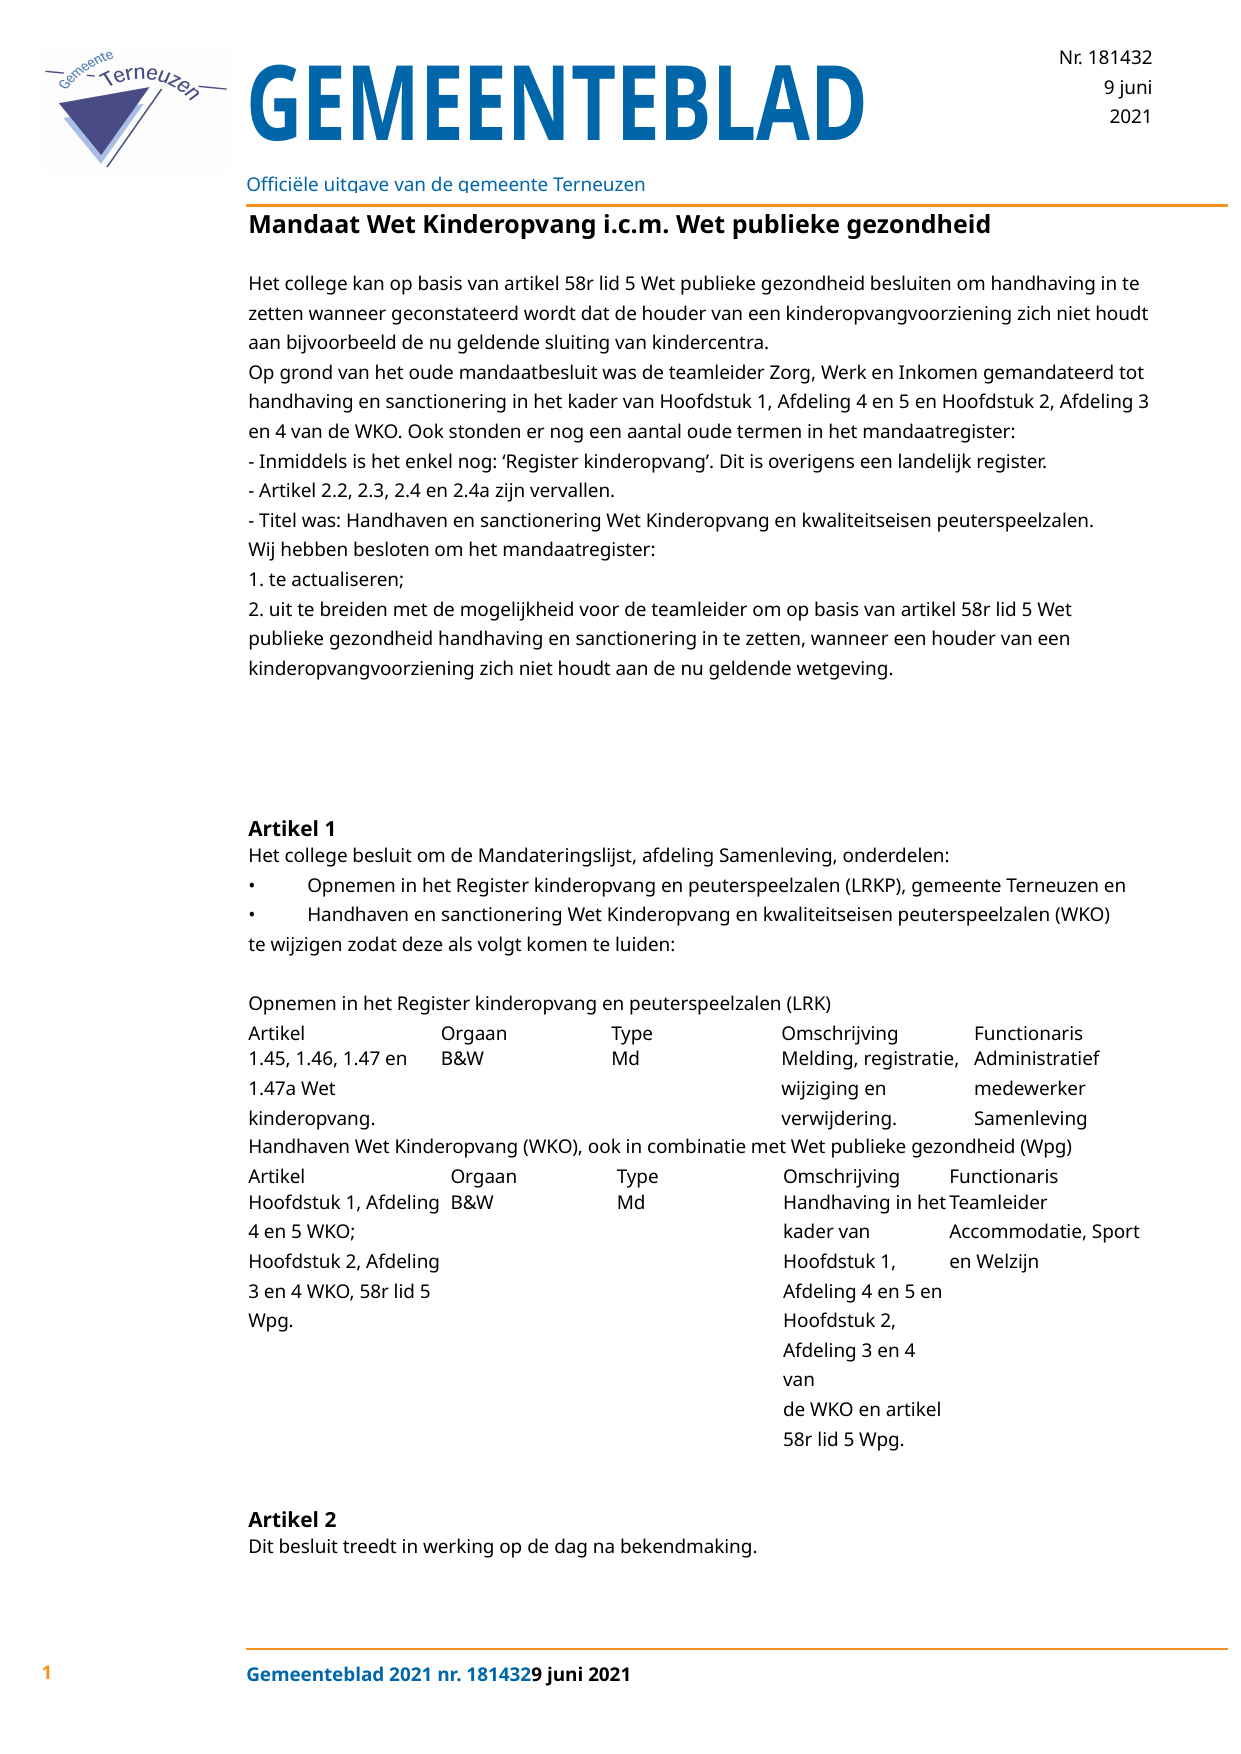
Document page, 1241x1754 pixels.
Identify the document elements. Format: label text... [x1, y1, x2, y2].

text Het college kan op basis van artikel 58r lid 5 Wet publieke gezondheid besluiten om handhaving in te zetten wanneer geconstateerd wordt dat de houder van een kinderopvangvoorziening zich niet houdt aan bijvoorbeeld de nu geldende sluiting van kindercentra. [248, 270, 1152, 355]
text - Titel was: Handhaven en sanctionering Wet Kinderopvang en kwaliteitseisen peuterspeelzalen. [248, 507, 1152, 533]
table_header Orgaan [450, 1163, 617, 1189]
table_cell Md [611, 1046, 781, 1130]
table_header Orgaan [441, 1020, 611, 1046]
table_header Functionaris [974, 1020, 1152, 1046]
text Op grond van het oude mandaatbesluit was de teamleider Zorg, Werk en Inkomen gemandateerd tot handhaving en sanctionering in het kader van Hoofdstuk 1, Afdeling 4 en 5 en Hoofdstuk 2, Afdeling 3 en 4 van de WKO. Ook stonden er nog een aantal oude termen in het mandaatregister: [248, 359, 1152, 444]
table_header Artikel [248, 1163, 450, 1189]
table_cell Hoofdstuk 1, Afdeling 4 en 5 WKO; Hoofdstuk 2, Afdeling 3 en 4 WKO, 58r lid 5 Wpg. [248, 1189, 450, 1451]
text Mandaat Wet Kinderopvang i.c.m. Wet publieke gezondheid [248, 207, 1152, 241]
table_cell Melding, registratie, wijziging en verwijdering. [781, 1046, 974, 1130]
text Handhaven Wet Kinderopvang (WKO), ook in combinatie met Wet publieke gezondheid (Wpg) [248, 1134, 1152, 1159]
table_cell Handhaving in het kader van Hoofdstuk 1, Afdeling 4 en 5 en Hoofdstuk 2, Afdeling 3 en 4 van de WKO en artikel 58r lid 5 Wpg. [783, 1189, 949, 1451]
text Het college besluit om de Mandateringslijst, afdeling Samenleving, onderdelen: [248, 842, 1152, 868]
picture [41, 47, 231, 172]
table_header Omschrijving [783, 1163, 949, 1189]
text Dit besluit treedt in werking op de dag na bekendmaking. [248, 1533, 1152, 1559]
text - Artikel 2.2, 2.3, 2.4 en 2.4a zijn vervallen. [248, 477, 1152, 503]
table_cell B&W [450, 1189, 617, 1451]
table_cell Md [617, 1189, 783, 1451]
list Opnemen in het Register kinderopvang en peuterspeelzalen (LRKP), gemeente Terneuzen en [248, 872, 1152, 897]
table_cell Administratief medewerker Samenleving [974, 1046, 1152, 1130]
text 1. te actualiseren; [248, 566, 1152, 592]
table_header Artikel [248, 1020, 441, 1046]
table_header Type [617, 1163, 783, 1189]
table_cell B&W [441, 1046, 611, 1130]
list Handhaven en sanctionering Wet Kinderopvang en kwaliteitseisen peuterspeelzalen (WKO) [248, 901, 1152, 927]
table_header Functionaris [949, 1163, 1152, 1189]
text Artikel 1 [248, 814, 1152, 842]
table_header Omschrijving [781, 1020, 974, 1046]
text Artikel 2 [248, 1505, 1152, 1533]
table_cell 1.45, 1.46, 1.47 en 1.47a Wet kinderopvang. [248, 1046, 441, 1130]
table_header Type [611, 1020, 781, 1046]
text 2. uit te breiden met de mogelijkheid voor de teamleider om op basis van artikel 58r lid 5 Wet publieke gezondheid handhaving en sanctionering in te zetten, wanneer een houder van een kinderopvangvoorziening zich niet houdt aan de nu geldende wetgeving. [248, 596, 1152, 681]
text Opnemen in het Register kinderopvang en peuterspeelzalen (LRK) [248, 990, 1152, 1016]
text Wij hebben besloten om het mandaatregister: [248, 537, 1152, 562]
text - Inmiddels is het enkel nog: ‘Register kinderopvang’. Dit is overigens een landelijk register. [248, 448, 1152, 473]
table_cell Teamleider Accommodatie, Sport en Welzijn [949, 1189, 1152, 1451]
text te wijzigen zodat deze als volgt komen te luiden: [248, 931, 1152, 957]
